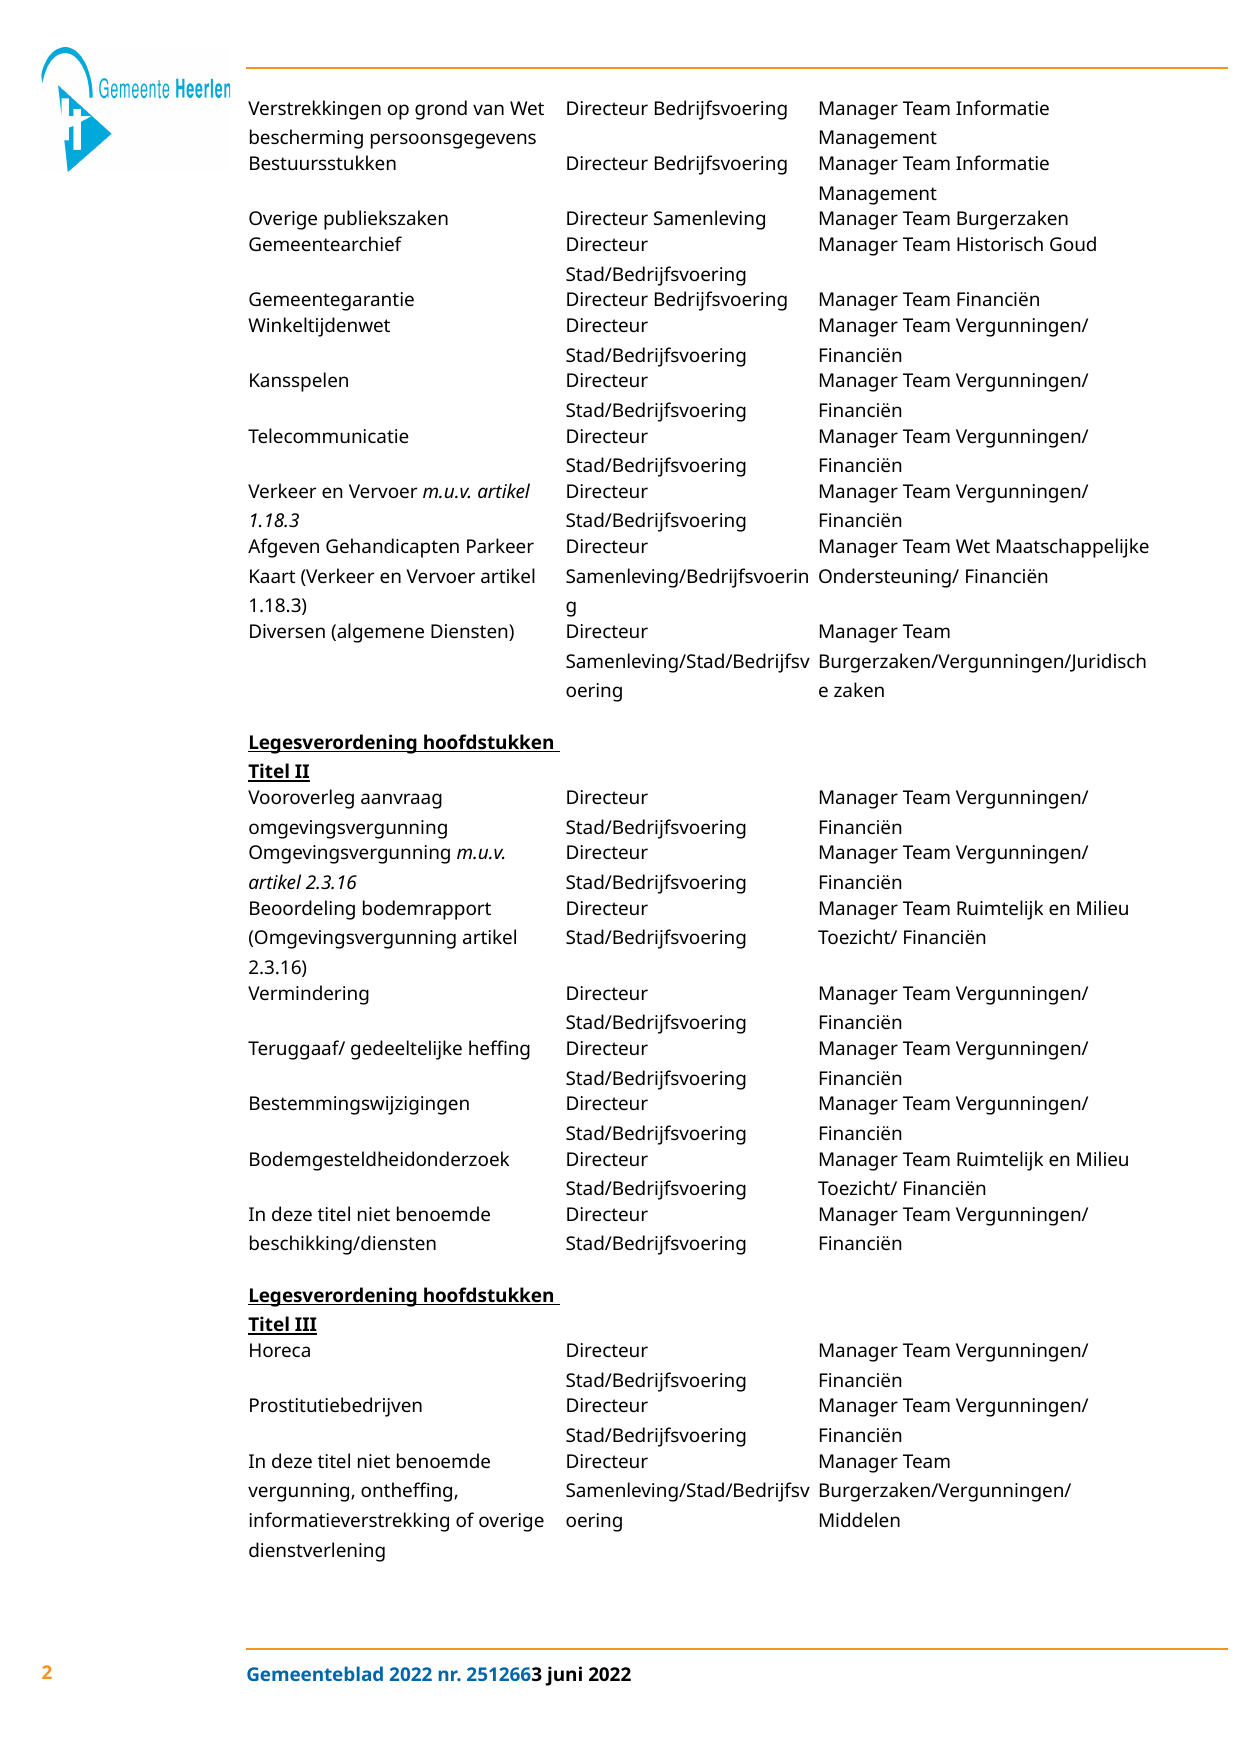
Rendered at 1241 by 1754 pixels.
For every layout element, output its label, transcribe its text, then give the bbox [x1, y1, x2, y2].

table_cell Manager Team Vergunningen/ Financiën [818, 312, 1152, 367]
table_cell Legesverordening hoofdstukken Titel II [248, 729, 565, 784]
table_cell Manager Team Vergunningen/ Financiën [818, 1338, 1152, 1393]
table_cell Directeur Stad/Bedrijfsvoering [565, 1035, 818, 1090]
table_cell Directeur Stad/Bedrijfsvoering [565, 1393, 818, 1448]
table_cell [248, 703, 565, 729]
table_cell Manager Team Ruimtelijk en Milieu Toezicht/ Financiën [818, 895, 1152, 980]
table_cell [818, 729, 1152, 784]
table_cell Manager Team Vergunningen/ Financiën [818, 840, 1152, 895]
table_cell Directeur Stad/Bedrijfsvoering [565, 1146, 818, 1201]
table_cell Manager Team Historisch Goud [818, 231, 1152, 286]
table_cell Directeur Stad/Bedrijfsvoering [565, 478, 818, 533]
table_cell Vooroverleg aanvraag omgevingsvergunning [248, 784, 565, 839]
table_cell [248, 1563, 565, 1588]
table_cell Verstrekkingen op grond van Wet bescherming persoonsgegevens [248, 95, 565, 150]
table_cell Directeur Bedrijfsvoering [565, 286, 818, 312]
table_cell Directeur Stad/Bedrijfsvoering [565, 784, 818, 839]
table_cell Beoordeling bodemrapport (Omgevingsvergunning artikel 2.3.16) [248, 895, 565, 980]
table_cell Manager Team Vergunningen/ Financiën [818, 1201, 1152, 1256]
table_cell [818, 1256, 1152, 1282]
table_cell [818, 1282, 1152, 1337]
table_cell [565, 703, 818, 729]
table_cell [565, 729, 818, 784]
table_cell [565, 1282, 818, 1337]
table_cell Kansspelen [248, 368, 565, 423]
table_cell Gemeentegarantie [248, 286, 565, 312]
table_cell Directeur Stad/Bedrijfsvoering [565, 840, 818, 895]
table_cell Directeur Stad/Bedrijfsvoering [565, 312, 818, 367]
table_cell Manager Team Vergunningen/ Financiën [818, 478, 1152, 533]
table_cell Legesverordening hoofdstukken Titel III [248, 1282, 565, 1337]
table_cell Diversen (algemene Diensten) [248, 618, 565, 703]
table_cell Teruggaaf/ gedeeltelijke heffing [248, 1035, 565, 1090]
table_cell Manager Team Informatie Management [818, 95, 1152, 150]
table_cell Verkeer en Vervoer m.u.v. artikel 1.18.3 [248, 478, 565, 533]
table_cell Manager Team Financiën [818, 286, 1152, 312]
table_cell Prostitutiebedrijven [248, 1393, 565, 1448]
table_cell Manager Team Informatie Management [818, 150, 1152, 205]
table_cell Directeur Samenleving/Bedrijfsvoering [565, 534, 818, 618]
table_cell [565, 1563, 818, 1588]
table_cell Directeur Bedrijfsvoering [565, 95, 818, 150]
table_cell Manager Team Vergunningen/ Financiën [818, 1393, 1152, 1448]
table_cell Horeca [248, 1338, 565, 1393]
table_cell Bestuursstukken [248, 150, 565, 205]
table_cell [818, 703, 1152, 729]
table_cell Directeur Bedrijfsvoering [565, 150, 818, 205]
picture [41, 47, 231, 172]
table_cell [248, 1256, 565, 1282]
table_cell Winkeltijdenwet [248, 312, 565, 367]
picture [41, 47, 59, 70]
table_cell Directeur Stad/Bedrijfsvoering [565, 1338, 818, 1393]
table_cell Vermindering [248, 980, 565, 1035]
table_cell In deze titel niet benoemde vergunning, ontheffing, informatieverstrekking of overige dienstverlening [248, 1448, 565, 1562]
table_cell Afgeven Gehandicapten Parkeer Kaart (Verkeer en Vervoer artikel 1.18.3) [248, 534, 565, 618]
table_cell Manager Team Burgerzaken/Vergunningen/Juridische zaken [818, 618, 1152, 703]
table_cell [818, 1563, 1152, 1588]
table_cell [565, 1256, 818, 1282]
table_cell Manager Team Burgerzaken/Vergunningen/ Middelen [818, 1448, 1152, 1562]
table_cell Manager Team Vergunningen/ Financiën [818, 1035, 1152, 1090]
table_cell Telecommunicatie [248, 423, 565, 478]
table_cell Bodemgesteldheidonderzoek [248, 1146, 565, 1201]
table_cell Directeur Samenleving [565, 205, 818, 231]
table_cell Directeur Stad/Bedrijfsvoering [565, 1090, 818, 1146]
table_cell Directeur Stad/Bedrijfsvoering [565, 423, 818, 478]
table_cell Directeur Stad/Bedrijfsvoering [565, 980, 818, 1035]
table_cell Directeur Stad/Bedrijfsvoering [565, 1201, 818, 1256]
table_cell Overige publiekszaken [248, 205, 565, 231]
table_cell Manager Team Vergunningen/ Financiën [818, 784, 1152, 839]
table_cell Directeur Samenleving/Stad/Bedrijfsvoering [565, 1448, 818, 1562]
table_cell Bestemmingswijzigingen [248, 1090, 565, 1146]
table_cell Manager Team Burgerzaken [818, 205, 1152, 231]
table_cell Omgevingsvergunning m.u.v. artikel 2.3.16 [248, 840, 565, 895]
table_cell Directeur Stad/Bedrijfsvoering [565, 895, 818, 980]
table_cell Gemeentearchief [248, 231, 565, 286]
table_cell Directeur Samenleving/Stad/Bedrijfsvoering [565, 618, 818, 703]
table_cell Directeur Stad/Bedrijfsvoering [565, 368, 818, 423]
table_cell Directeur Stad/Bedrijfsvoering [565, 231, 818, 286]
table_cell In deze titel niet benoemde beschikking/diensten [248, 1201, 565, 1256]
table_cell Manager Team Vergunningen/ Financiën [818, 980, 1152, 1035]
table_cell Manager Team Wet Maatschappelijke Ondersteuning/ Financiën [818, 534, 1152, 618]
table_cell Manager Team Ruimtelijk en Milieu Toezicht/ Financiën [818, 1146, 1152, 1201]
table_cell Manager Team Vergunningen/ Financiën [818, 423, 1152, 478]
table_cell Manager Team Vergunningen/ Financiën [818, 1090, 1152, 1146]
table_cell Manager Team Vergunningen/ Financiën [818, 368, 1152, 423]
